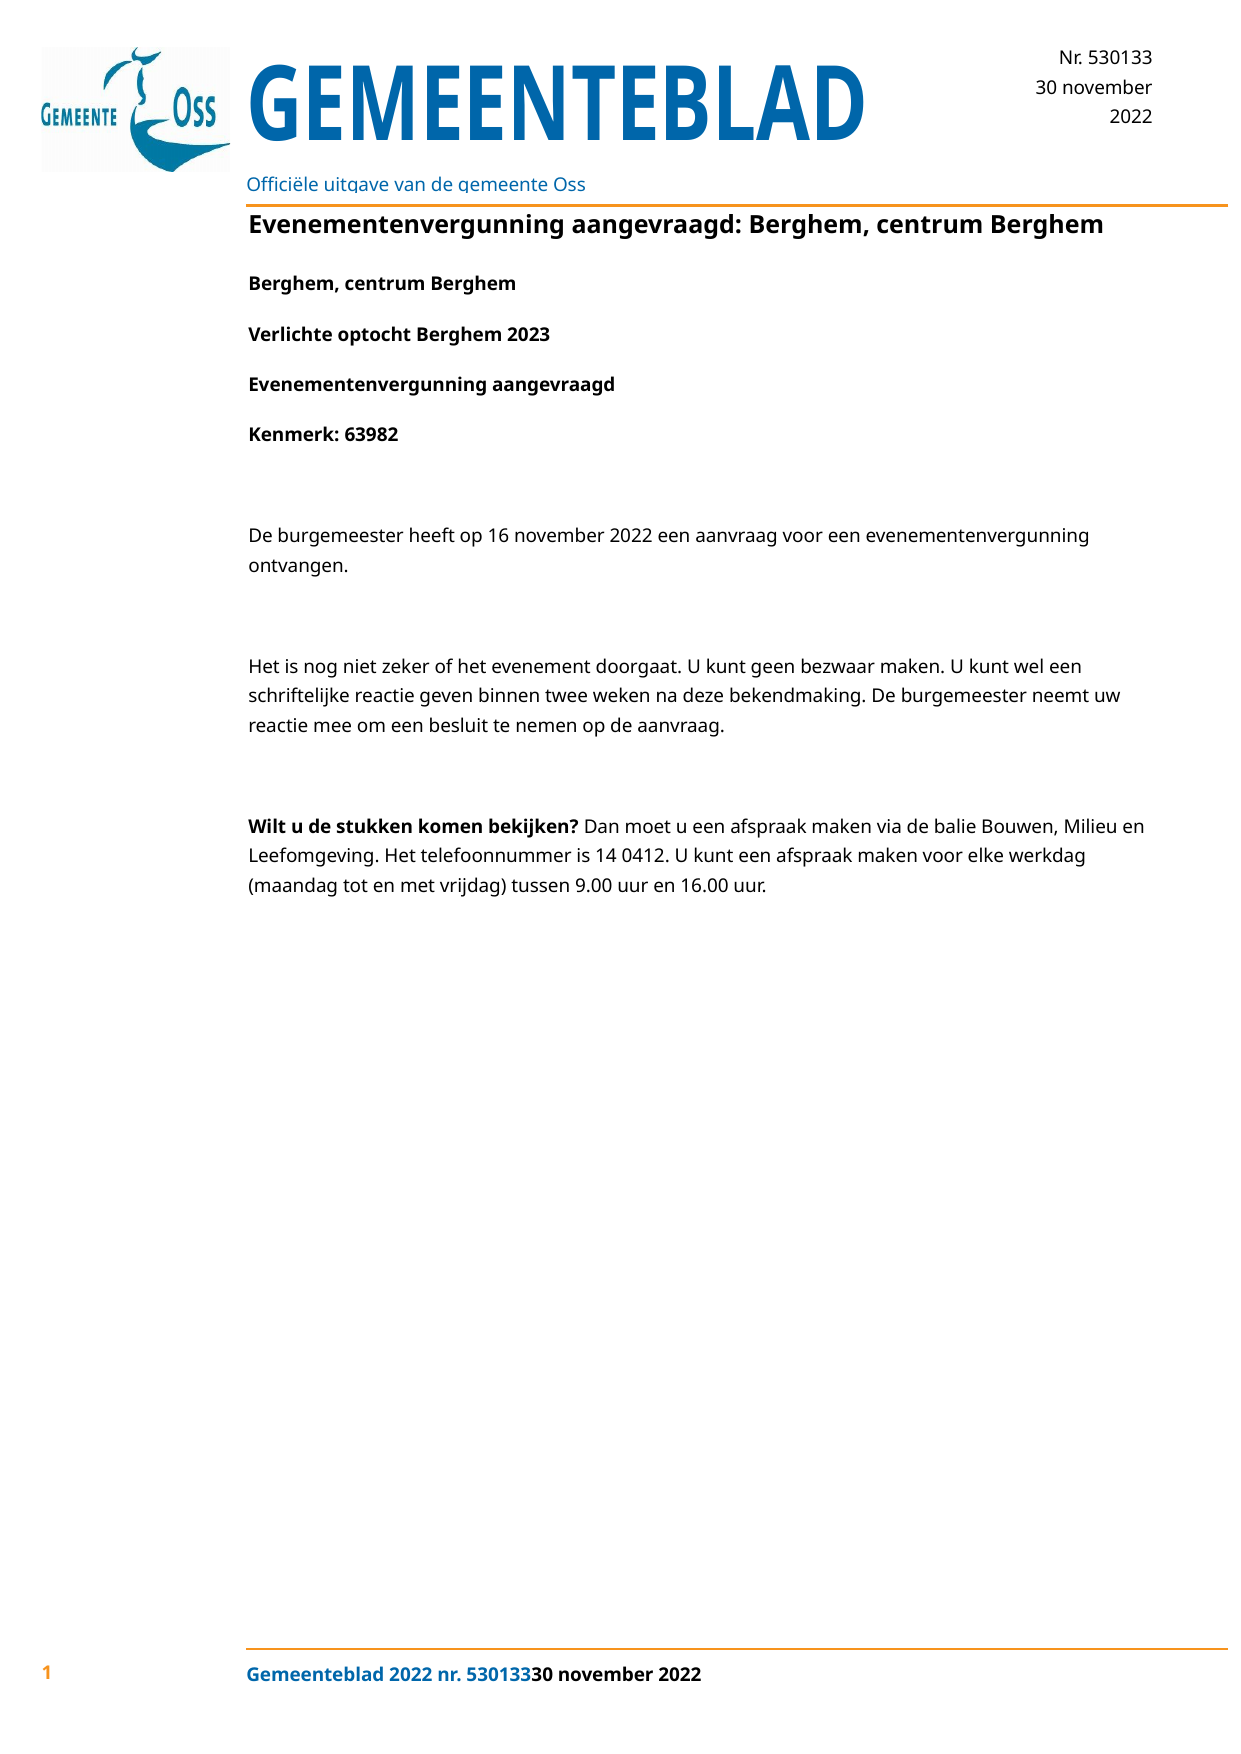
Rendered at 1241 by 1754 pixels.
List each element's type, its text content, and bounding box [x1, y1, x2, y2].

text Kenmerk: 63982 [248, 422, 1152, 447]
text De burgemeester heeft op 16 november 2022 een aanvraag voor een evenementenvergunning ontvangen. [248, 522, 1152, 578]
text Berghem, centrum Berghem [248, 270, 1152, 296]
text Evenementenvergunning aangevraagd: Berghem, centrum Berghem [248, 207, 1152, 241]
text Evenementenvergunning aangevraagd [248, 371, 1152, 397]
text Het is nog niet zeker of het evenement doorgaat. U kunt geen bezwaar maken. U kunt wel een schriftelijke reactie geven binnen twee weken na deze bekendmaking. De burgemeester neemt uw reactie mee om een besluit te nemen op de aanvraag. [248, 653, 1152, 738]
picture [41, 47, 231, 172]
text Verlichte optocht Berghem 2023 [248, 321, 1152, 346]
text Wilt u de stukken komen bekijken? Dan moet u een afspraak maken via de balie Bouwen, Milieu en Leefomgeving. Het telefoonnummer is 14 0412. U kunt een afspraak maken voor elke werkdag (maandag tot en met vrijdag) tussen 9.00 uur en 16.00 uur. [248, 813, 1152, 898]
